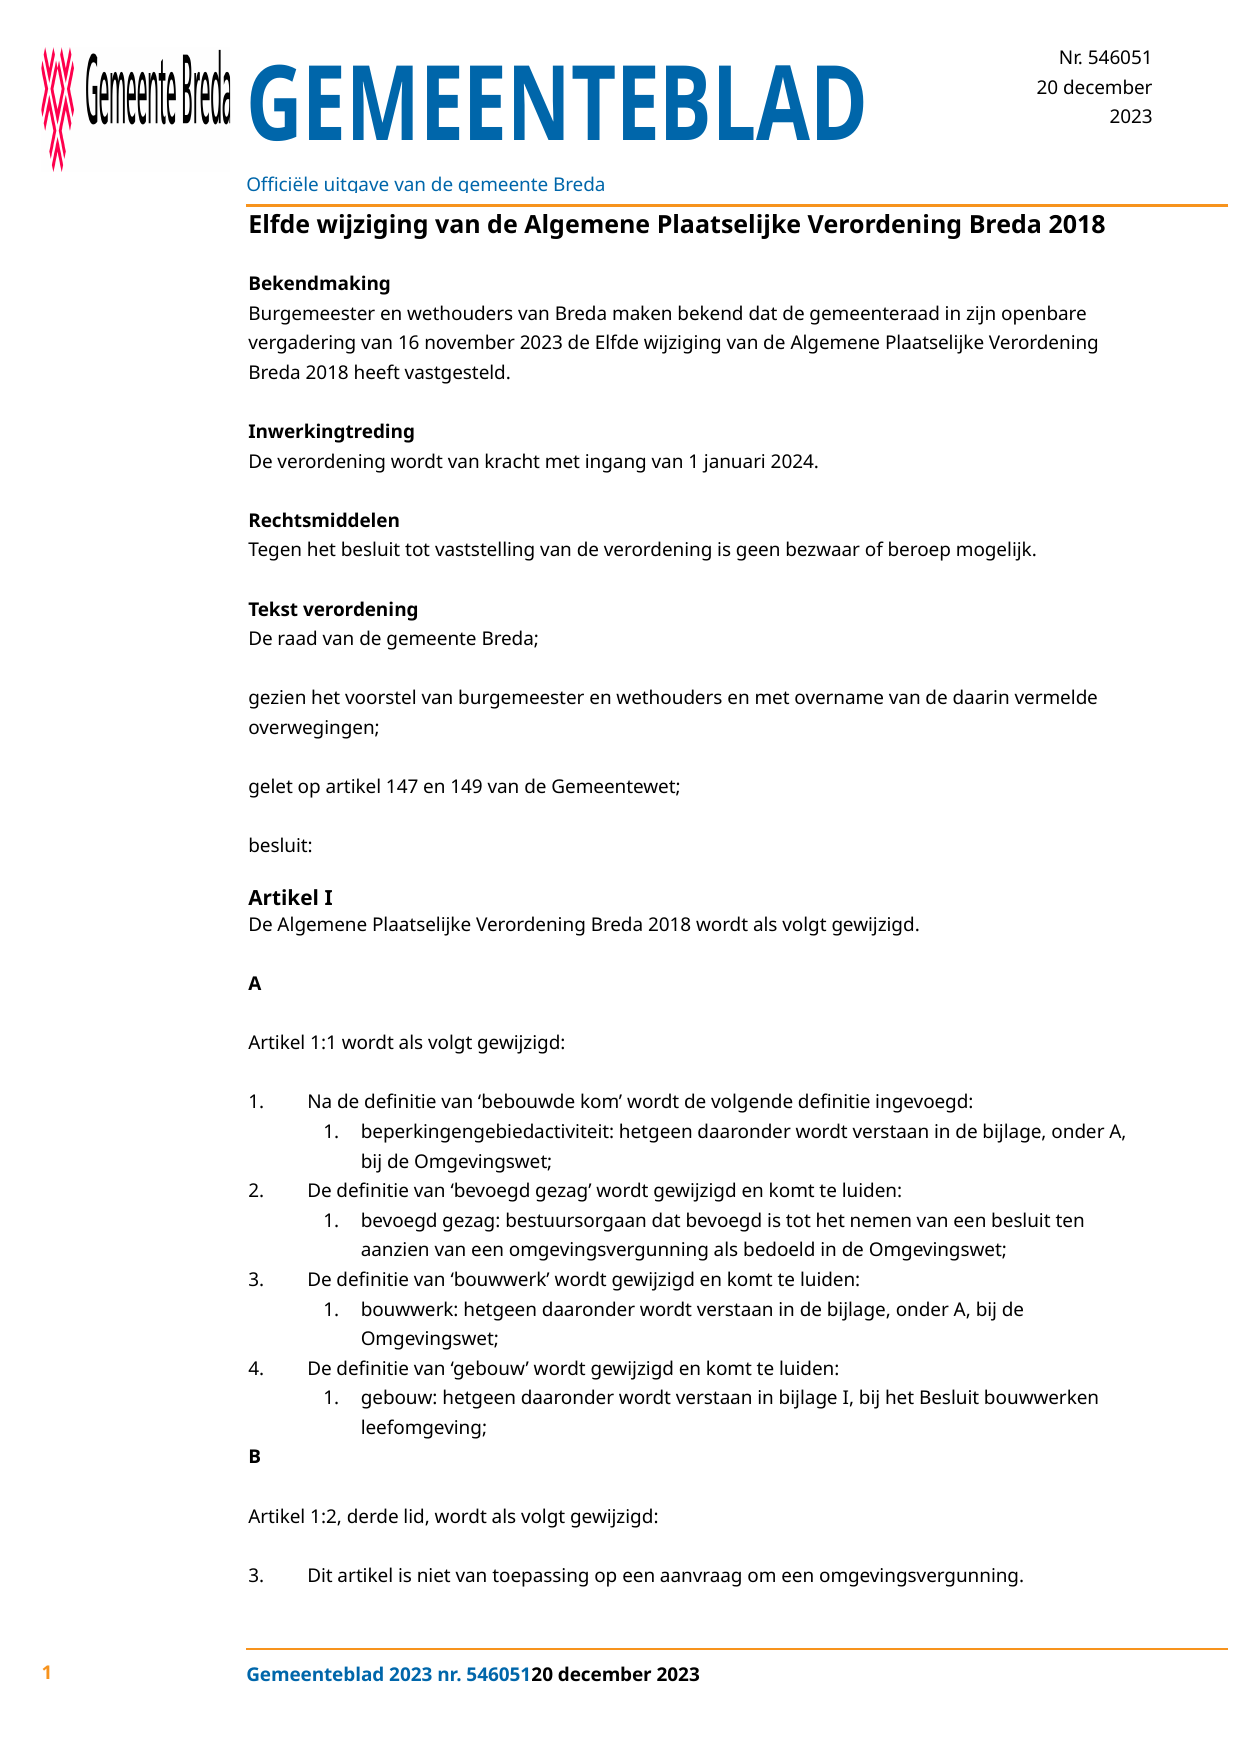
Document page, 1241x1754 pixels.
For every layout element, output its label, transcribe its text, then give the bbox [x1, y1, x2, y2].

text Artikel 1:1 wordt als volgt gewijzigd: [248, 1029, 1152, 1055]
text besluit: [248, 832, 1152, 858]
text De verordening wordt van kracht met ingang van 1 januari 2024. [248, 448, 1152, 473]
text gezien het voorstel van burgemeester en wethouders en met overname van de daarin vermelde overwegingen; [248, 684, 1152, 740]
text Rechtsmiddelen [248, 507, 1152, 533]
text De raad van de gemeente Breda; [248, 625, 1152, 651]
list beperkingengebiedactiviteit: hetgeen daaronder wordt verstaan in de bijlage, onder A, bij de Omgevingswet; [323, 1118, 1152, 1174]
text gelet op artikel 147 en 149 van de Gemeentewet; [248, 773, 1152, 799]
text De Algemene Plaatselijke Verordening Breda 2018 wordt als volgt gewijzigd. [248, 911, 1152, 937]
picture [41, 47, 231, 172]
list Dit artikel is niet van toepassing op een aanvraag om een omgevingsvergunning. [248, 1562, 1152, 1588]
list De definitie van ‘gebouw’ wordt gewijzigd en komt te luiden: [248, 1355, 1152, 1381]
text Burgemeester en wethouders van Breda maken bekend dat de gemeenteraad in zijn openbare vergadering van 16 november 2023 de Elfde wijziging van de Algemene Plaatselijke Verordening Breda 2018 heeft vastgesteld. [248, 300, 1152, 385]
list De definitie van ‘bevoegd gezag’ wordt gewijzigd en komt te luiden: [248, 1177, 1152, 1203]
text Tegen het besluit tot vaststelling van de verordening is geen bezwaar of beroep mogelijk. [248, 537, 1152, 562]
text A [248, 970, 1152, 996]
text Artikel I [248, 883, 1152, 911]
list Na de definitie van ‘bebouwde kom’ wordt de volgende definitie ingevoegd: [248, 1089, 1152, 1114]
text Inwerkingtreding [248, 418, 1152, 444]
text Elfde wijziging van de Algemene Plaatselijke Verordening Breda 2018 [248, 207, 1152, 241]
text B [248, 1444, 1152, 1469]
list De definitie van ‘bouwwerk’ wordt gewijzigd en komt te luiden: [248, 1266, 1152, 1292]
text Tekst verordening [248, 596, 1152, 621]
list gebouw: hetgeen daaronder wordt verstaan in bijlage I, bij het Besluit bouwwerken leefomgeving; [323, 1384, 1152, 1440]
list bevoegd gezag: bestuursorgaan dat bevoegd is tot het nemen van een besluit ten aanzien van een omgevingsvergunning als bedoeld in de Omgevingswet; [323, 1207, 1152, 1262]
list bouwwerk: hetgeen daaronder wordt verstaan in de bijlage, onder A, bij de Omgevingswet; [323, 1296, 1152, 1351]
text Artikel 1:2, derde lid, wordt als volgt gewijzigd: [248, 1503, 1152, 1529]
text Bekendmaking [248, 270, 1152, 296]
